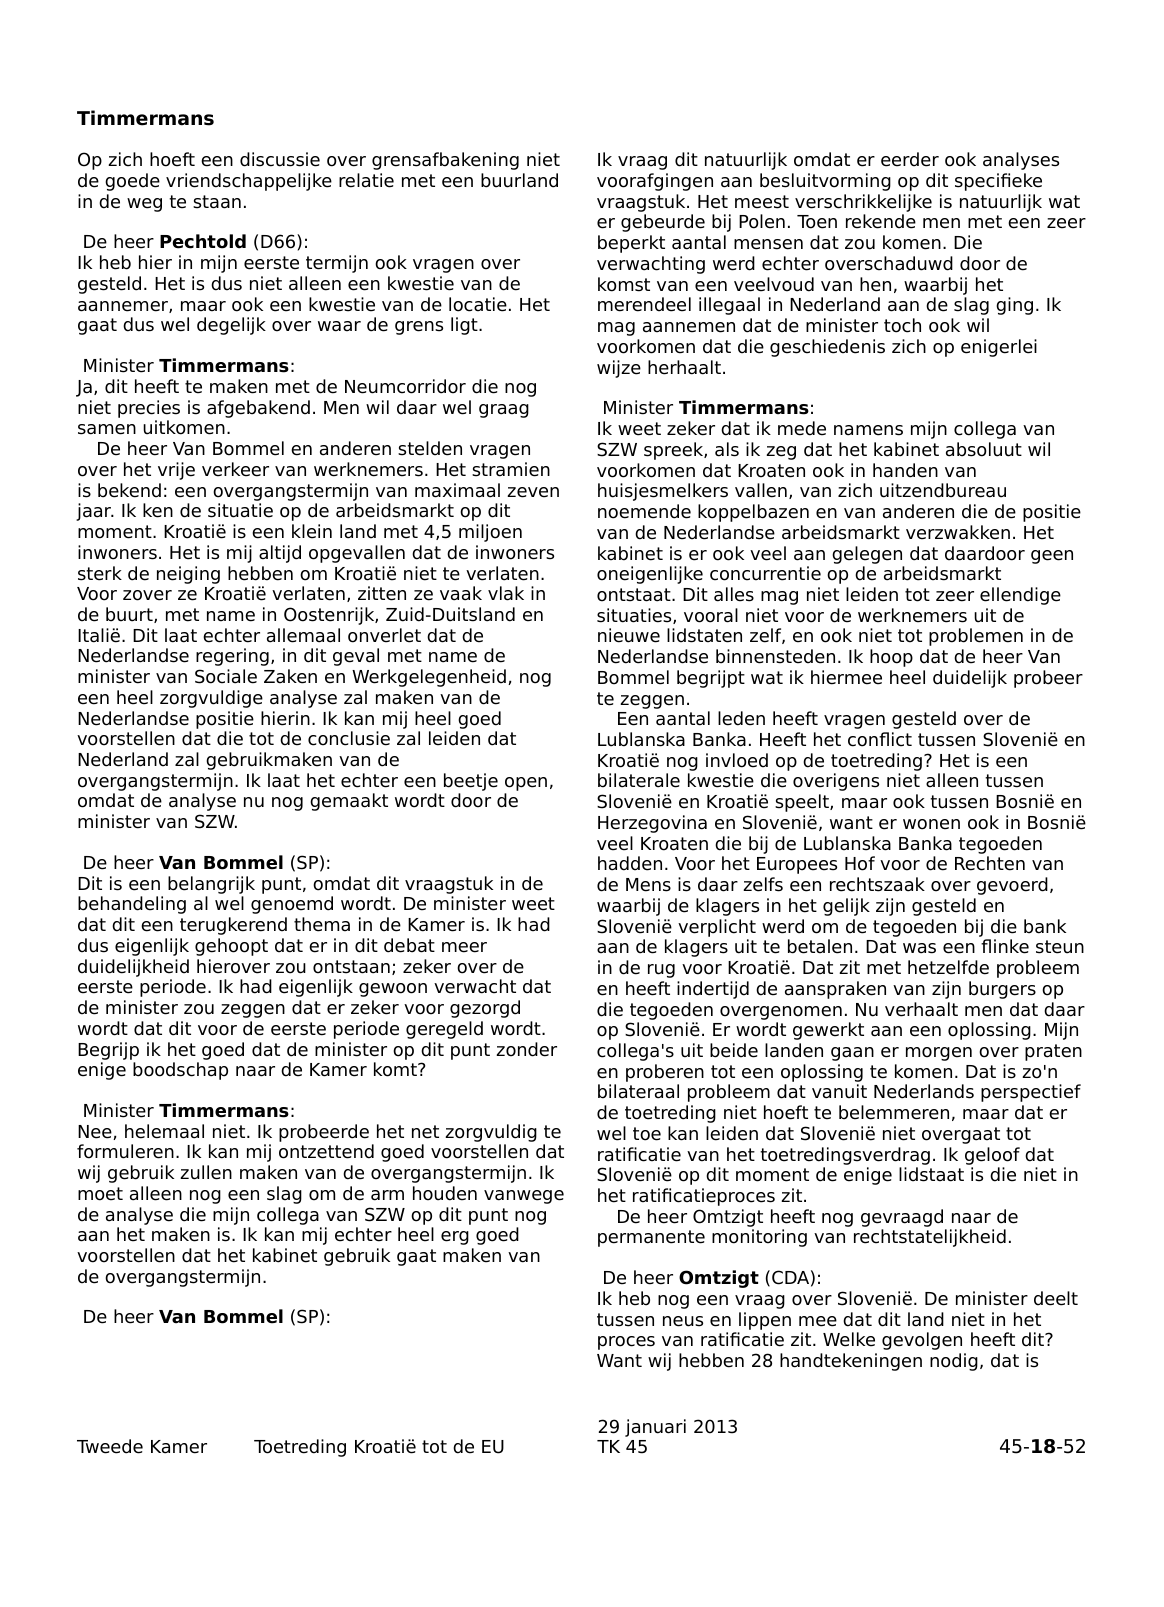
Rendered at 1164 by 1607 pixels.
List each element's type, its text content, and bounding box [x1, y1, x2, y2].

text Op zich hoeft een discussie over grensafbakening niet de goede vriendschappelijke relatie met een buurland in de weg te staan. [77, 150, 567, 212]
text Minister Timmermans: [77, 356, 567, 377]
text De heer Van Bommel (SP): [77, 853, 567, 873]
text Ja, dit heeft te maken met de Neumcorridor die nog niet precies is afgebakend. Men wil daar wel graag samen uitkomen. [77, 377, 567, 439]
text Minister Timmermans: [596, 398, 1087, 419]
text Dit is een belangrijk punt, omdat dit vraagstuk in de behandeling al wel genoemd wordt. De minister weet dat dit een terugkerend thema in de Kamer is. Ik had dus eigenlijk gehoopt dat er in dit debat meer duidelijkheid hierover zou ontstaan; zeker over de eerste periode. Ik had eigenlijk gewoon verwacht dat de minister zou zeggen dat er zeker voor gezorgd wordt dat dit voor de eerste periode geregeld wordt. Begrijp ik het goed dat de minister op dit punt zonder enige boodschap naar de Kamer komt? [77, 873, 567, 1081]
text Nee, helemaal niet. Ik probeerde het net zorgvuldig te formuleren. Ik kan mij ontzettend goed voorstellen dat wij gebruik zullen maken van de overgangstermijn. Ik moet alleen nog een slag om de arm houden vanwege de analyse die mijn collega van SZW op dit punt nog aan het maken is. Ik kan mij echter heel erg goed voorstellen dat het kabinet gebruik gaat maken van de overgangstermijn. [77, 1122, 567, 1287]
text Een aantal leden heeft vragen gesteld over de Lublanska Banka. Heeft het conflict tussen Slovenië en Kroatië nog invloed op de toetreding? Het is een bilaterale kwestie die overigens niet alleen tussen Slovenië en Kroatië speelt, maar ook tussen Bosnië en Herzegovina en Slovenië, want er wonen ook in Bosnië veel Kroaten die bij de Lublanska Banka tegoeden hadden. Voor het Europees Hof voor de Rechten van de Mens is daar zelfs een rechtszaak over gevoerd, waarbij de klagers in het gelijk zijn gesteld en Slovenië verplicht werd om de tegoeden bij die bank aan de klagers uit te betalen. Dat was een flinke steun in de rug voor Kroatië. Dat zit met hetzelfde probleem en heeft indertijd de aanspraken van zijn burgers op die tegoeden overgenomen. Nu verhaalt men dat daar op Slovenië. Er wordt gewerkt aan een oplossing. Mijn collega's uit beide landen gaan er morgen over praten en proberen tot een oplossing te komen. Dat is zo'n bilateraal probleem dat vanuit Nederlands perspectief de toetreding niet hoeft te belemmeren, maar dat er wel toe kan leiden dat Slovenië niet overgaat tot ratificatie van het toetredingsverdrag. Ik geloof dat Slovenië op dit moment de enige lidstaat is die niet in het ratificatieproces zit. [596, 709, 1087, 1207]
text De heer Van Bommel (SP): [77, 1307, 567, 1328]
text De heer Omtzigt heeft nog gevraagd naar de permanente monitoring van rechtstatelijkheid. [596, 1207, 1087, 1248]
text Minister Timmermans: [77, 1101, 567, 1122]
text De heer Van Bommel en anderen stelden vragen over het vrije verkeer van werknemers. Het stramien is bekend: een overgangstermijn van maximaal zeven jaar. Ik ken de situatie op de arbeidsmarkt op dit moment. Kroatië is een klein land met 4,5 miljoen inwoners. Het is mij altijd opgevallen dat de inwoners sterk de neiging hebben om Kroatië niet te verlaten. Voor zover ze Kroatië verlaten, zitten ze vaak vlak in de buurt, met name in Oostenrijk, Zuid-Duitsland en Italië. Dit laat echter allemaal onverlet dat de Nederlandse regering, in dit geval met name de minister van Sociale Zaken en Werkgelegenheid, nog een heel zorgvuldige analyse zal maken van de Nederlandse positie hierin. Ik kan mij heel goed voorstellen dat die tot de conclusie zal leiden dat Nederland zal gebruikmaken van de overgangstermijn. Ik laat het echter een beetje open, omdat de analyse nu nog gemaakt wordt door de minister van SZW. [77, 439, 567, 833]
text Ik heb hier in mijn eerste termijn ook vragen over gesteld. Het is dus niet alleen een kwestie van de aannemer, maar ook een kwestie van de locatie. Het gaat dus wel degelijk over waar de grens ligt. [77, 253, 567, 336]
text Ik heb nog een vraag over Slovenië. De minister deelt tussen neus en lippen mee dat dit land niet in het proces van ratificatie zit. Welke gevolgen heeft dit? Want wij hebben 28 handtekeningen nodig, dat is [596, 1289, 1087, 1372]
text Ik weet zeker dat ik mede namens mijn collega van SZW spreek, als ik zeg dat het kabinet absoluut wil voorkomen dat Kroaten ook in handen van huisjesmelkers vallen, van zich uitzendbureau noemende koppelbazen en van anderen die de positie van de Nederlandse arbeidsmarkt verzwakken. Het kabinet is er ook veel aan gelegen dat daardoor geen oneigenlijke concurrentie op de arbeidsmarkt ontstaat. Dit alles mag niet leiden tot zeer ellendige situaties, vooral niet voor de werknemers uit de nieuwe lidstaten zelf, en ook niet tot problemen in de Nederlandse binnensteden. Ik hoop dat de heer Van Bommel begrijpt wat ik hiermee heel duidelijk probeer te zeggen. [596, 419, 1087, 709]
text De heer Omtzigt (CDA): [596, 1268, 1087, 1289]
text De heer Pechtold (D66): [77, 232, 567, 253]
text Ik vraag dit natuurlijk omdat er eerder ook analyses voorafgingen aan besluitvorming op dit specifieke vraagstuk. Het meest verschrikkelijke is natuurlijk wat er gebeurde bij Polen. Toen rekende men met een zeer beperkt aantal mensen dat zou komen. Die verwachting werd echter overschaduwd door de komst van een veelvoud van hen, waarbij het merendeel illegaal in Nederland aan de slag ging. Ik mag aannemen dat de minister toch ook wil voorkomen dat die geschiedenis zich op enigerlei wijze herhaalt. [596, 150, 1087, 378]
